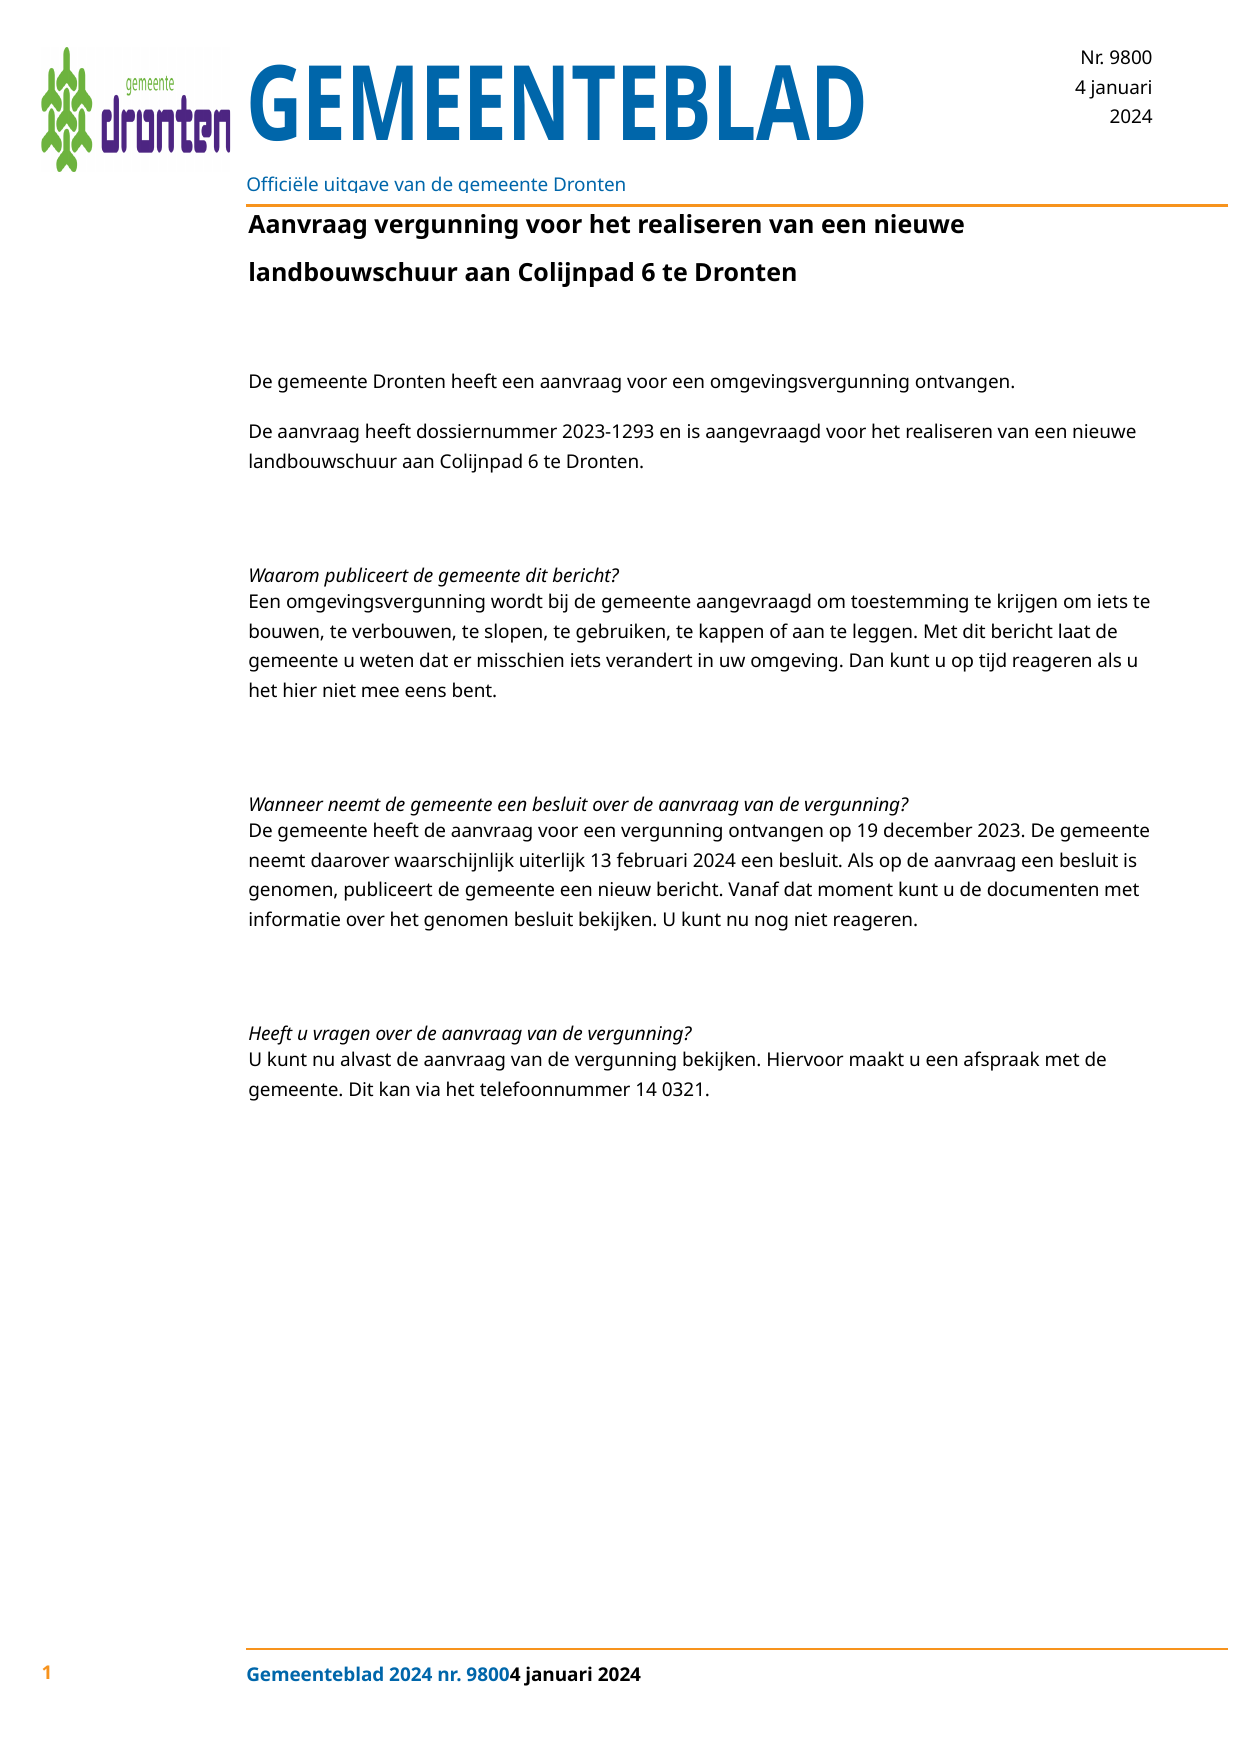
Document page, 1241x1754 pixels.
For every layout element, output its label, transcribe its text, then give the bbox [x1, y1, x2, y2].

text Wanneer neemt de gemeente een besluit over de aanvraag van de vergunning? [248, 792, 1152, 817]
text De gemeente heeft de aanvraag voor een vergunning ontvangen op 19 december 2023. De gemeente neemt daarover waarschijnlijk uiterlijk 13 februari 2024 een besluit. Als op de aanvraag een besluit is genomen, publiceert de gemeente een nieuw bericht. Vanaf dat moment kunt u de documenten met informatie over het genomen besluit bekijken. U kunt nu nog niet reageren. [248, 817, 1152, 932]
text Een omgevingsvergunning wordt bij de gemeente aangevraagd om toestemming te krijgen om iets te bouwen, te verbouwen, te slopen, te gebruiken, te kappen of aan te leggen. Met dit bericht laat de gemeente u weten dat er misschien iets verandert in uw omgeving. Dan kunt u op tijd reageren als u het hier niet mee eens bent. [248, 588, 1152, 703]
text Heeft u vragen over de aanvraag van de vergunning? [248, 1020, 1152, 1046]
text Aanvraag vergunning voor het realiseren van een nieuwe landbouwschuur aan Colijnpad 6 te Dronten [248, 207, 1152, 288]
text De gemeente Dronten heeft een aanvraag voor een omgevingsvergunning ontvangen. [248, 368, 1152, 394]
text De aanvraag heeft dossiernummer 2023-1293 en is aangevraagd voor het realiseren van een nieuwe landbouwschuur aan Colijnpad 6 te Dronten. [248, 419, 1152, 474]
text U kunt nu alvast de aanvraag van de vergunning bekijken. Hiervoor maakt u een afspraak met de gemeente. Dit kan via het telefoonnummer 14 0321. [248, 1046, 1152, 1101]
picture [41, 47, 231, 172]
text Waarom publiceert de gemeente dit bericht? [248, 563, 1152, 588]
